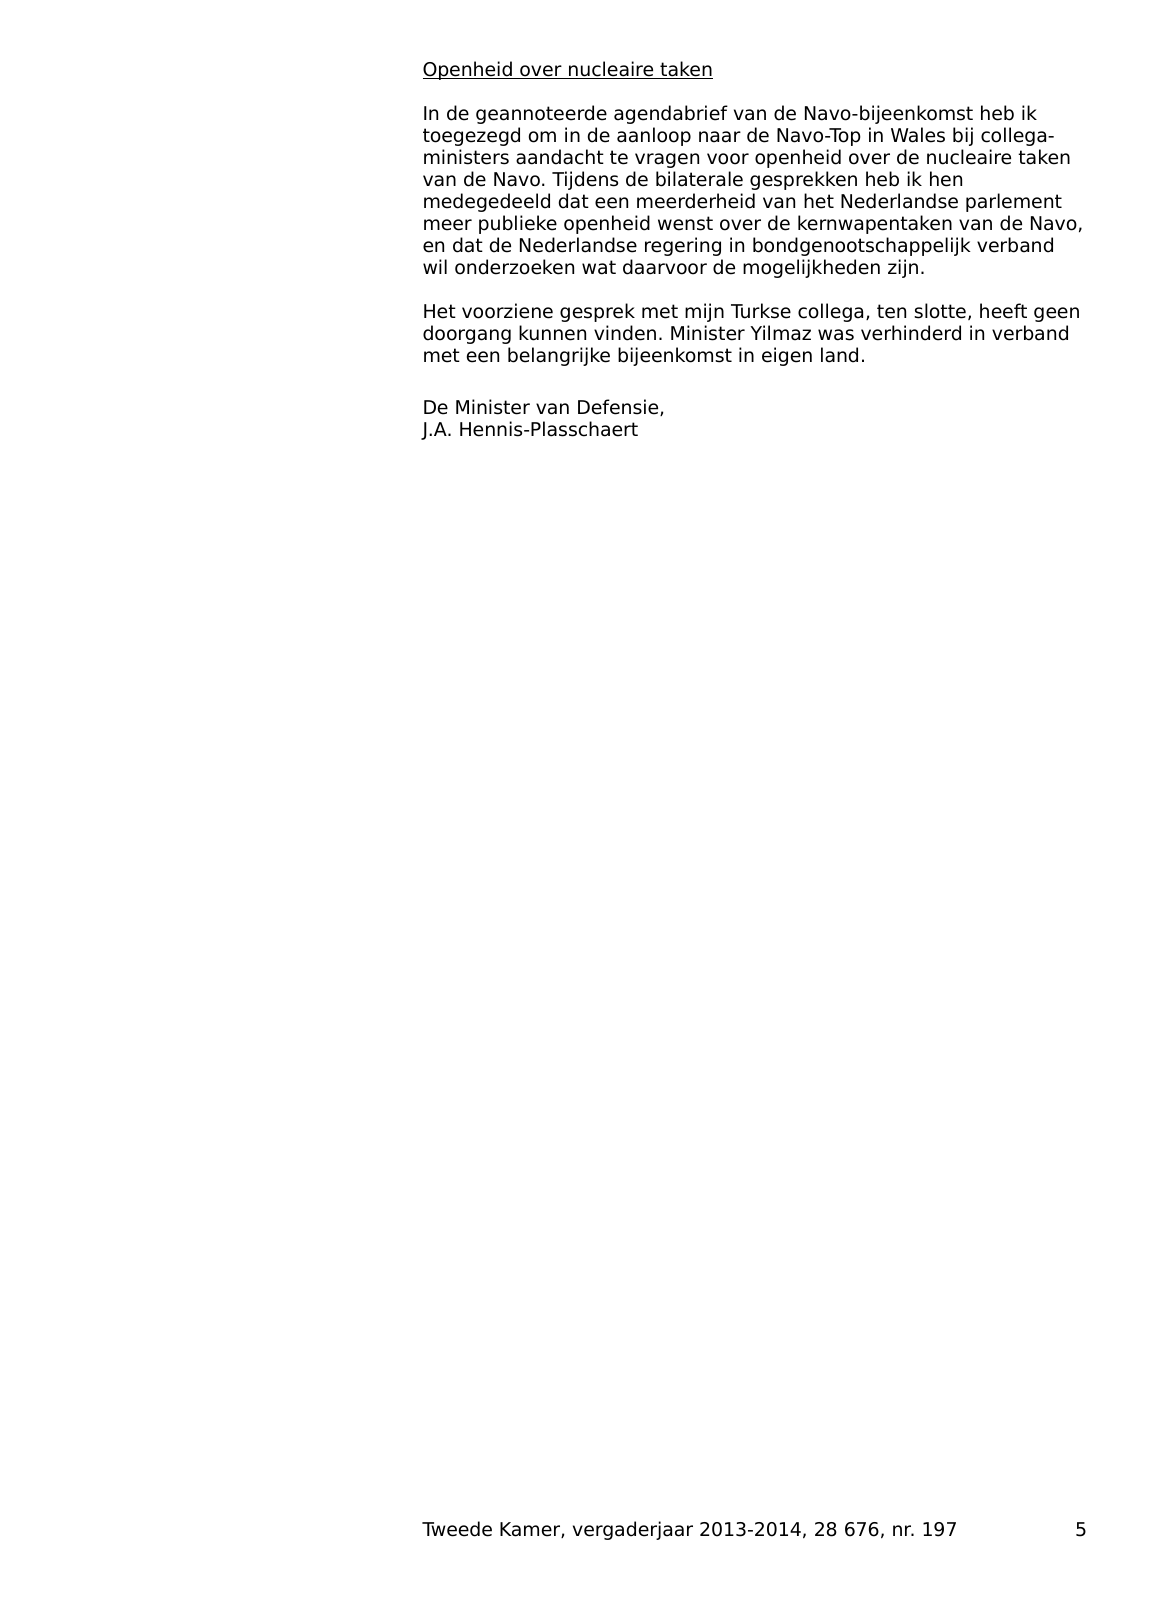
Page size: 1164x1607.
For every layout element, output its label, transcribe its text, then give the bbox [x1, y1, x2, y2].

text De Minister van Defensie, J.A. Hennis-Plasschaert [422, 397, 1087, 441]
text In de geannoteerde agendabrief van de Navo-bijeenkomst heb ik toegezegd om in de aanloop naar de Navo-Top in Wales bij collega-ministers aandacht te vragen voor openheid over de nucleaire taken van de Navo. Tijdens de bilaterale gesprekken heb ik hen medegedeeld dat een meerderheid van het Nederlandse parlement meer publieke openheid wenst over de kernwapentaken van de Navo, en dat de Nederlandse regering in bondgenootschappelijk verband wil onderzoeken wat daarvoor de mogelijkheden zijn. [422, 103, 1087, 279]
subtitle Openheid over nucleaire taken [422, 59, 1087, 81]
text Het voorziene gesprek met mijn Turkse collega, ten slotte, heeft geen doorgang kunnen vinden. Minister Yilmaz was verhinderd in verband met een belangrijke bijeenkomst in eigen land. [422, 301, 1087, 367]
